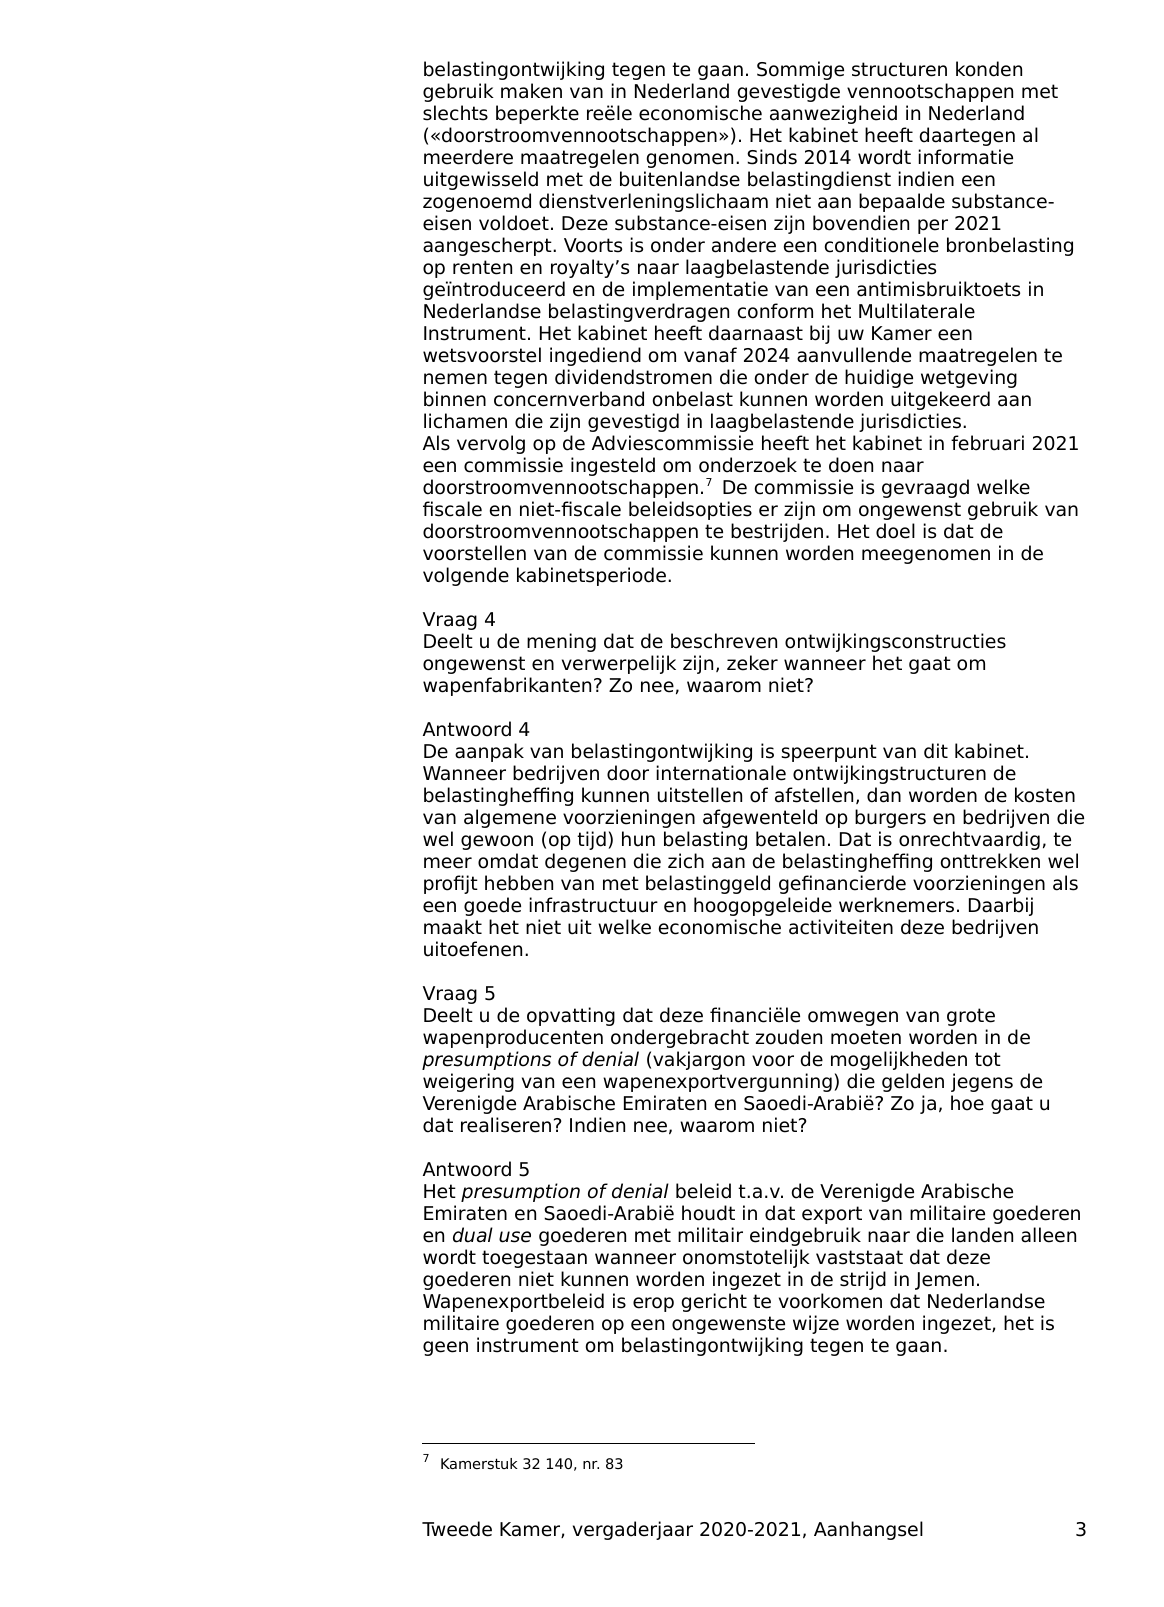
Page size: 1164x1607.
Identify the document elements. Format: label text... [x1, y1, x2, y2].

text Vraag 4 [422, 609, 1087, 631]
text Deelt u de opvatting dat deze financiële omwegen van grote wapenproducenten ondergebracht zouden moeten worden in de presumptions of denial (vakjargon voor de mogelijkheden tot weigering van een wapenexportvergunning) die gelden jegens de Verenigde Arabische Emiraten en Saoedi-Arabië? Zo ja, hoe gaat u dat realiseren? Indien nee, waarom niet? [422, 1005, 1087, 1137]
text Het presumption of denial beleid t.a.v. de Verenigde Arabische Emiraten en Saoedi-Arabië houdt in dat export van militaire goederen en dual use goederen met militair eindgebruik naar die landen alleen wordt toegestaan wanneer onomstotelijk vaststaat dat deze goederen niet kunnen worden ingezet in de strijd in Jemen. Wapenexportbeleid is erop gericht te voorkomen dat Nederlandse militaire goederen op een ongewenste wijze worden ingezet, het is geen instrument om belastingontwijking tegen te gaan. [422, 1181, 1087, 1357]
text Antwoord 4 [422, 719, 1087, 741]
text Vraag 5 [422, 983, 1087, 1005]
text Als vervolg op de Adviescommissie heeft het kabinet in februari 2021 een commissie ingesteld om onderzoek te doen naar doorstroomvennootschappen. De commissie is gevraagd welke fiscale en niet-fiscale beleidsopties er zijn om ongewenst gebruik van doorstroomvennootschappen te bestrijden. Het doel is dat de voorstellen van de commissie kunnen worden meegenomen in de volgende kabinetsperiode. [422, 433, 1087, 587]
text Antwoord 5 [422, 1159, 1087, 1181]
text belastingontwijking tegen te gaan. Sommige structuren konden gebruik maken van in Nederland gevestigde vennootschappen met slechts beperkte reële economische aanwezigheid in Nederland («doorstroomvennootschappen»). Het kabinet heeft daartegen al meerdere maatregelen genomen. Sinds 2014 wordt informatie uitgewisseld met de buitenlandse belastingdienst indien een zogenoemd dienstverleningslichaam niet aan bepaalde substance-eisen voldoet. Deze substance-eisen zijn bovendien per 2021 aangescherpt. Voorts is onder andere een conditionele bronbelasting op renten en royalty’s naar laagbelastende jurisdicties geïntroduceerd en de implementatie van een antimisbruiktoets in Nederlandse belastingverdragen conform het Multilaterale Instrument. Het kabinet heeft daarnaast bij uw Kamer een wetsvoorstel ingediend om vanaf 2024 aanvullende maatregelen te nemen tegen dividendstromen die onder de huidige wetgeving binnen concernverband onbelast kunnen worden uitgekeerd aan lichamen die zijn gevestigd in laagbelastende jurisdicties. [422, 59, 1087, 433]
text Kamerstuk 32 140, nr. 83 [422, 1452, 1087, 1474]
text De aanpak van belastingontwijking is speerpunt van dit kabinet. Wanneer bedrijven door internationale ontwijkingstructuren de belastingheffing kunnen uitstellen of afstellen, dan worden de kosten van algemene voorzieningen afgewenteld op burgers en bedrijven die wel gewoon (op tijd) hun belasting betalen. Dat is onrechtvaardig, te meer omdat degenen die zich aan de belastingheffing onttrekken wel profijt hebben van met belastinggeld gefinancierde voorzieningen als een goede infrastructuur en hoogopgeleide werknemers. Daarbij maakt het niet uit welke economische activiteiten deze bedrijven uitoefenen. [422, 741, 1087, 961]
text Deelt u de mening dat de beschreven ontwijkingsconstructies ongewenst en verwerpelijk zijn, zeker wanneer het gaat om wapenfabrikanten? Zo nee, waarom niet? [422, 631, 1087, 697]
